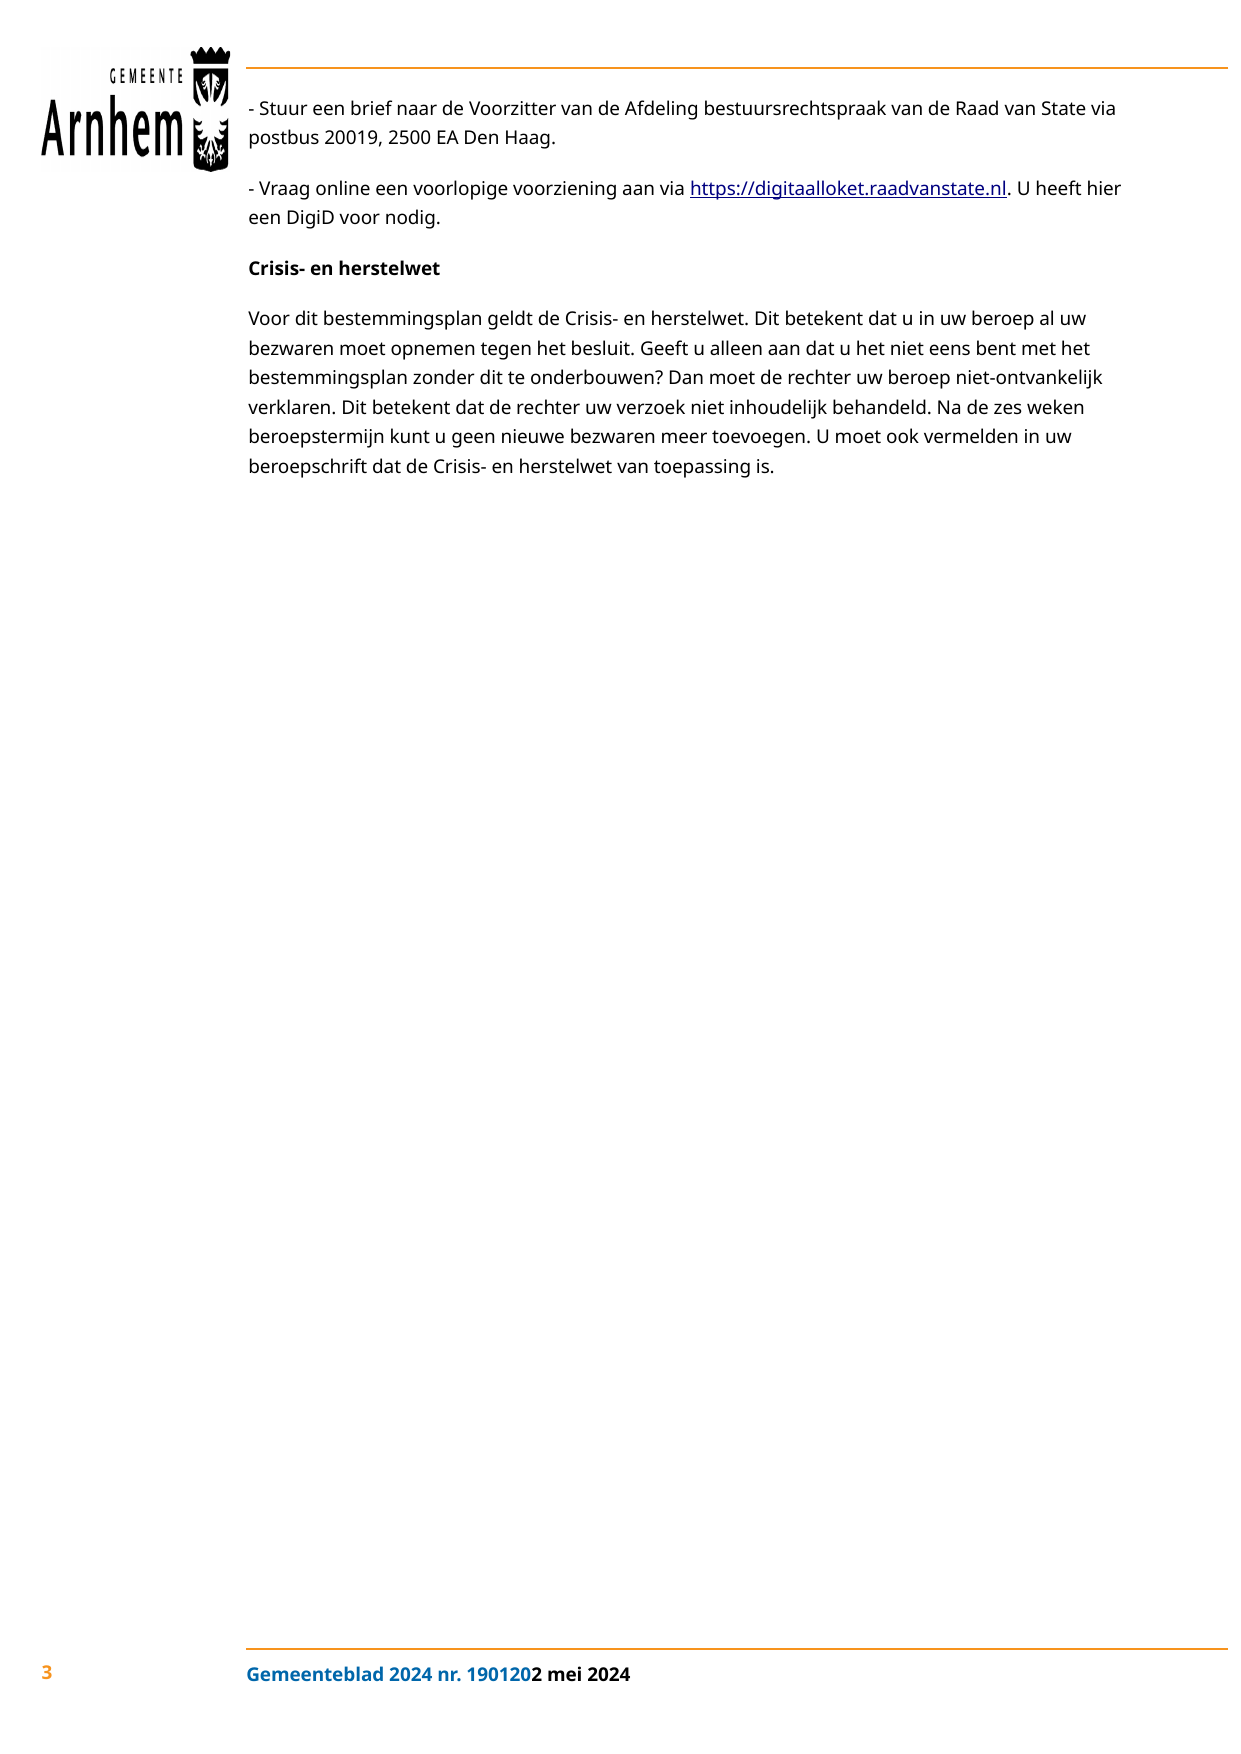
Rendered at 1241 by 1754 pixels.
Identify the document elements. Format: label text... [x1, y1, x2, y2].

text Voor dit bestemmingsplan geldt de Crisis- en herstelwet. Dit betekent dat u in uw beroep al uw bezwaren moet opnemen tegen het besluit. Geeft u alleen aan dat u het niet eens bent met het bestemmingsplan zonder dit te onderbouwen? Dan moet de rechter uw beroep niet-ontvankelijk verklaren. Dit betekent dat de rechter uw verzoek niet inhoudelijk behandeld. Na de zes weken beroepstermijn kunt u geen nieuwe bezwaren meer toevoegen. U moet ook vermelden in uw beroepschrift dat de Crisis- en herstelwet van toepassing is. [248, 305, 1152, 479]
text - Stuur een brief naar de Voorzitter van de Afdeling bestuursrechtspraak van de Raad van State via postbus 20019, 2500 EA Den Haag. [248, 95, 1152, 150]
picture [41, 47, 231, 172]
text - Vraag online een voorlopige voorziening aan via https://digitaalloket.raadvanstate.nl. U heeft hier een DigiD voor nodig. [248, 175, 1152, 230]
text Crisis- en herstelwet [248, 255, 1152, 281]
